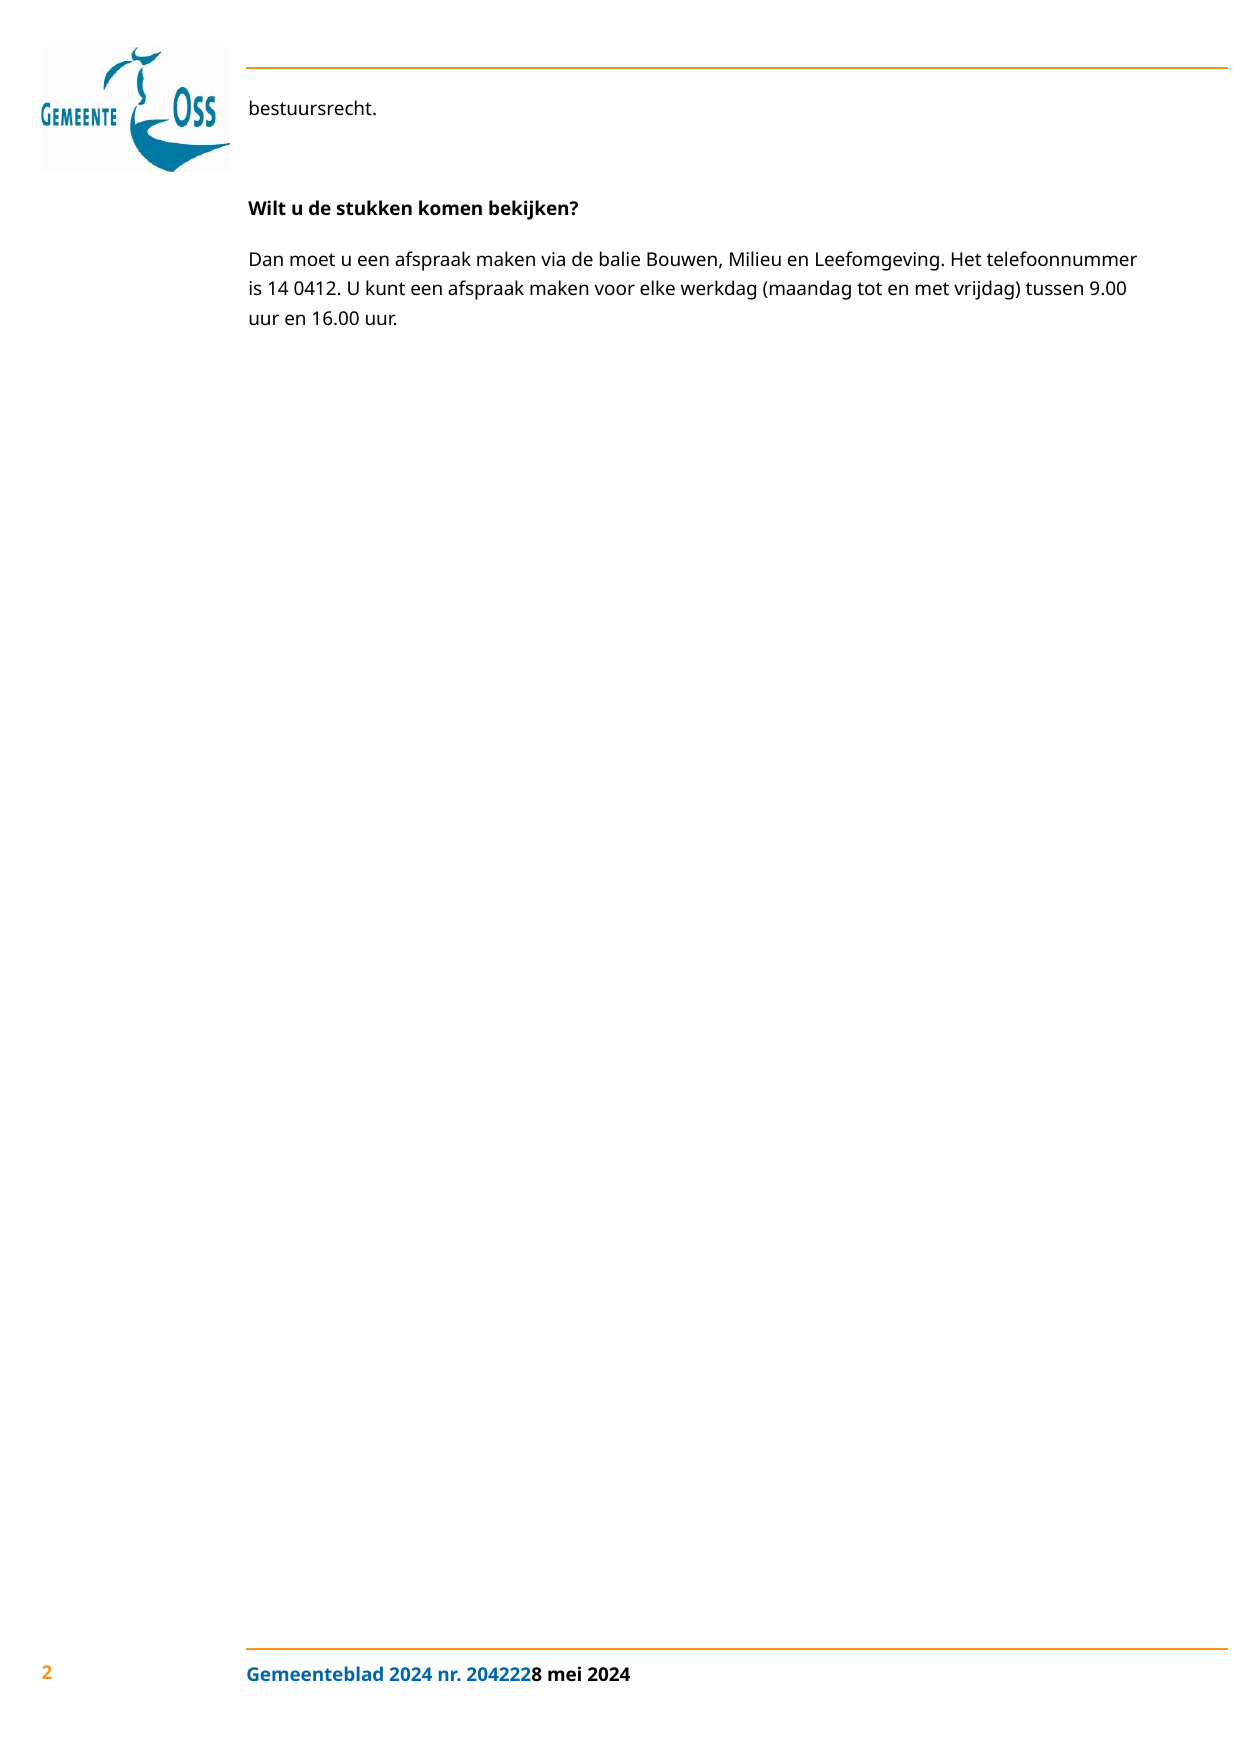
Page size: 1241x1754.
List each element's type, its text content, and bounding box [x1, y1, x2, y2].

text Dan moet u een afspraak maken via de balie Bouwen, Milieu en Leefomgeving. Het telefoonnummer is 14 0412. U kunt een afspraak maken voor elke werkdag (maandag tot en met vrijdag) tussen 9.00 uur en 16.00 uur. [248, 246, 1152, 331]
text Wilt u de stukken komen bekijken? [248, 196, 1152, 221]
picture [41, 47, 231, 172]
text bestuursrecht. [248, 95, 1152, 121]
